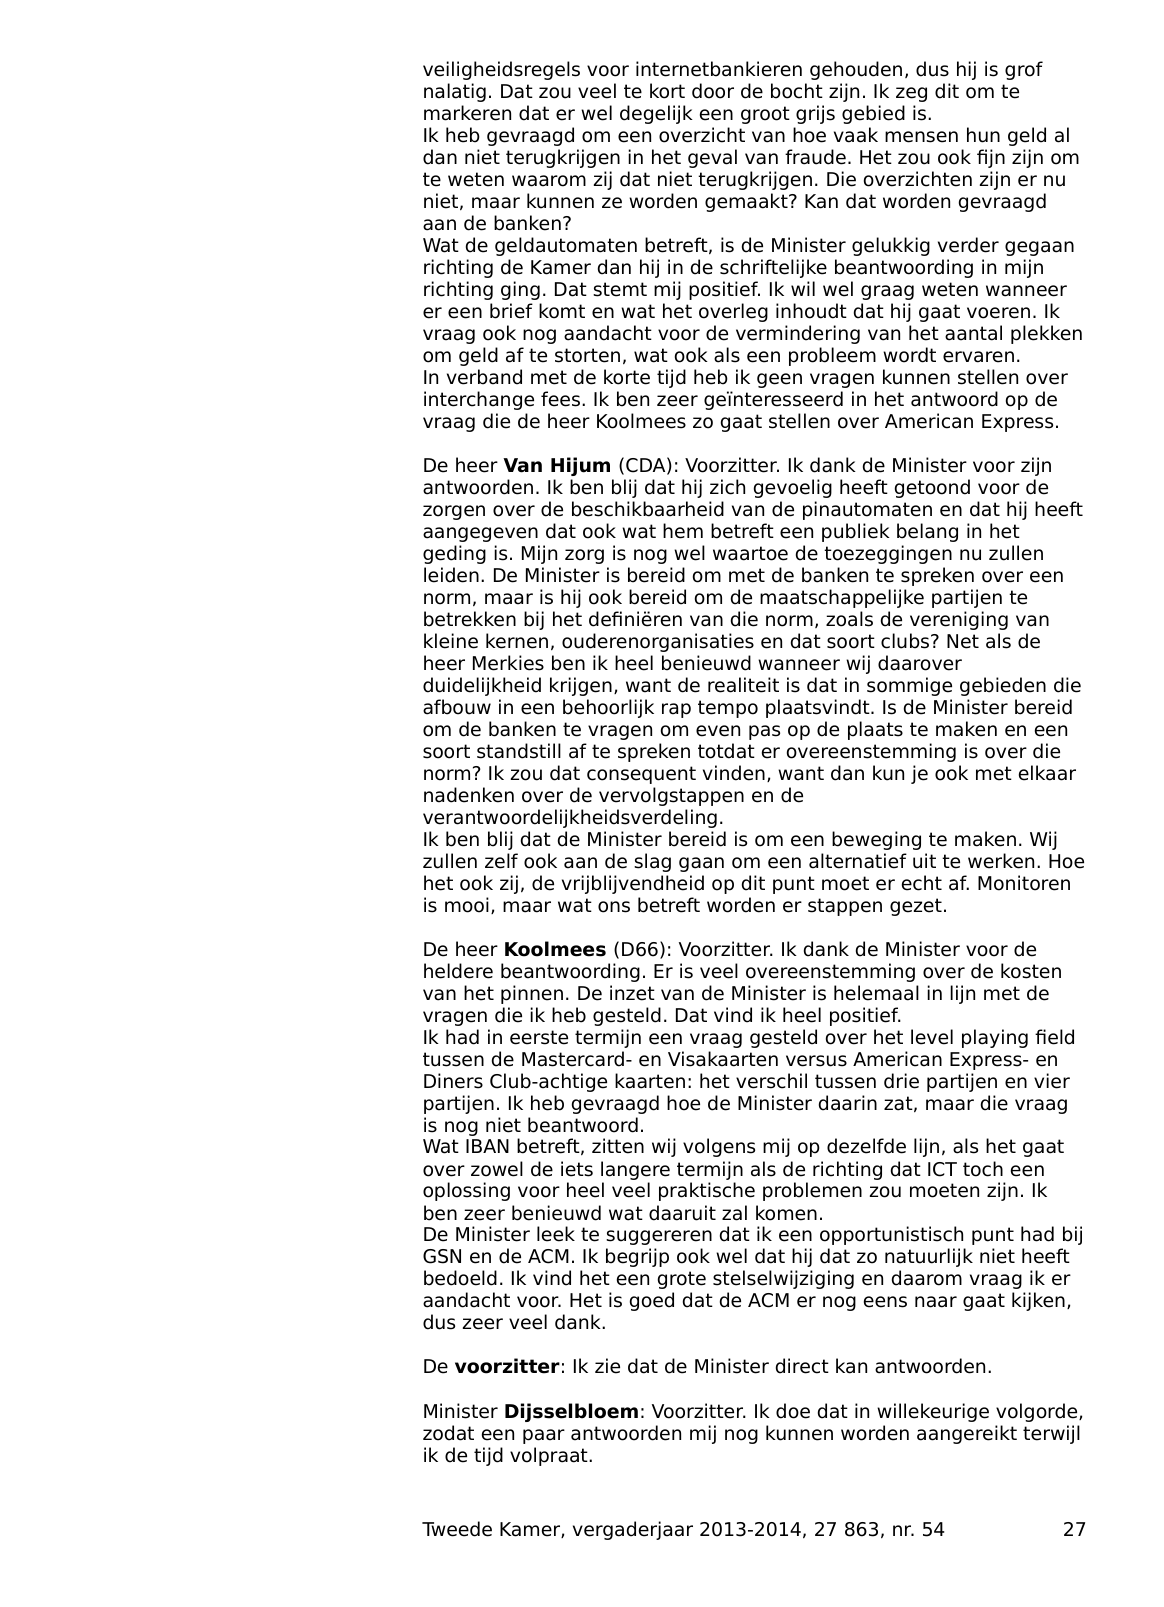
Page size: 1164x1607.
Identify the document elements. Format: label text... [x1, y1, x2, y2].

text De heer Koolmees (D66): Voorzitter. Ik dank de Minister voor de heldere beantwoording. Er is veel overeenstemming over de kosten van het pinnen. De inzet van de Minister is helemaal in lijn met de vragen die ik heb gesteld. Dat vind ik heel positief. [422, 939, 1087, 1027]
text veiligheidsregels voor internetbankieren gehouden, dus hij is grof nalatig. Dat zou veel te kort door de bocht zijn. Ik zeg dit om te markeren dat er wel degelijk een groot grijs gebied is. [422, 59, 1087, 125]
text Ik heb gevraagd om een overzicht van hoe vaak mensen hun geld al dan niet terugkrijgen in het geval van fraude. Het zou ook fijn zijn om te weten waarom zij dat niet terugkrijgen. Die overzichten zijn er nu niet, maar kunnen ze worden gemaakt? Kan dat worden gevraagd aan de banken? [422, 125, 1087, 235]
text De Minister leek te suggereren dat ik een opportunistisch punt had bij GSN en de ACM. Ik begrijp ook wel dat hij dat zo natuurlijk niet heeft bedoeld. Ik vind het een grote stelselwijziging en daarom vraag ik er aandacht voor. Het is goed dat de ACM er nog eens naar gaat kijken, dus zeer veel dank. [422, 1224, 1087, 1334]
text In verband met de korte tijd heb ik geen vragen kunnen stellen over interchange fees. Ik ben zeer geïnteresseerd in het antwoord op de vraag die de heer Koolmees zo gaat stellen over American Express. [422, 367, 1087, 433]
text De voorzitter: Ik zie dat de Minister direct kan antwoorden. [422, 1356, 1087, 1378]
text Ik ben blij dat de Minister bereid is om een beweging te maken. Wij zullen zelf ook aan de slag gaan om een alternatief uit te werken. Hoe het ook zij, de vrijblijvendheid op dit punt moet er echt af. Monitoren is mooi, maar wat ons betreft worden er stappen gezet. [422, 828, 1087, 916]
text Ik had in eerste termijn een vraag gesteld over het level playing field tussen de Mastercard- en Visakaarten versus American Express- en Diners Club-achtige kaarten: het verschil tussen drie partijen en vier partijen. Ik heb gevraagd hoe de Minister daarin zat, maar die vraag is nog niet beantwoord. [422, 1027, 1087, 1136]
text Wat IBAN betreft, zitten wij volgens mij op dezelfde lijn, als het gaat over zowel de iets langere termijn als de richting dat ICT toch een oplossing voor heel veel praktische problemen zou moeten zijn. Ik ben zeer benieuwd wat daaruit zal komen. [422, 1136, 1087, 1224]
text De heer Van Hijum (CDA): Voorzitter. Ik dank de Minister voor zijn antwoorden. Ik ben blij dat hij zich gevoelig heeft getoond voor de zorgen over de beschikbaarheid van de pinautomaten en dat hij heeft aangegeven dat ook wat hem betreft een publiek belang in het geding is. Mijn zorg is nog wel waartoe de toezeggingen nu zullen leiden. De Minister is bereid om met de banken te spreken over een norm, maar is hij ook bereid om de maatschappelijke partijen te betrekken bij het definiëren van die norm, zoals de vereniging van kleine kernen, ouderenorganisaties en dat soort clubs? Net als de heer Merkies ben ik heel benieuwd wanneer wij daarover duidelijkheid krijgen, want de realiteit is dat in sommige gebieden die afbouw in een behoorlijk rap tempo plaatsvindt. Is de Minister bereid om de banken te vragen om even pas op de plaats te maken en een soort standstill af te spreken totdat er overeenstemming is over die norm? Ik zou dat consequent vinden, want dan kun je ook met elkaar nadenken over de vervolgstappen en de verantwoordelijkheidsverdeling. [422, 455, 1087, 828]
text Minister Dijsselbloem: Voorzitter. Ik doe dat in willekeurige volgorde, zodat een paar antwoorden mij nog kunnen worden aangereikt terwijl ik de tijd volpraat. [422, 1401, 1087, 1467]
text Wat de geldautomaten betreft, is de Minister gelukkig verder gegaan richting de Kamer dan hij in de schriftelijke beantwoording in mijn richting ging. Dat stemt mij positief. Ik wil wel graag weten wanneer er een brief komt en wat het overleg inhoudt dat hij gaat voeren. Ik vraag ook nog aandacht voor de vermindering van het aantal plekken om geld af te storten, wat ook als een probleem wordt ervaren. [422, 235, 1087, 367]
